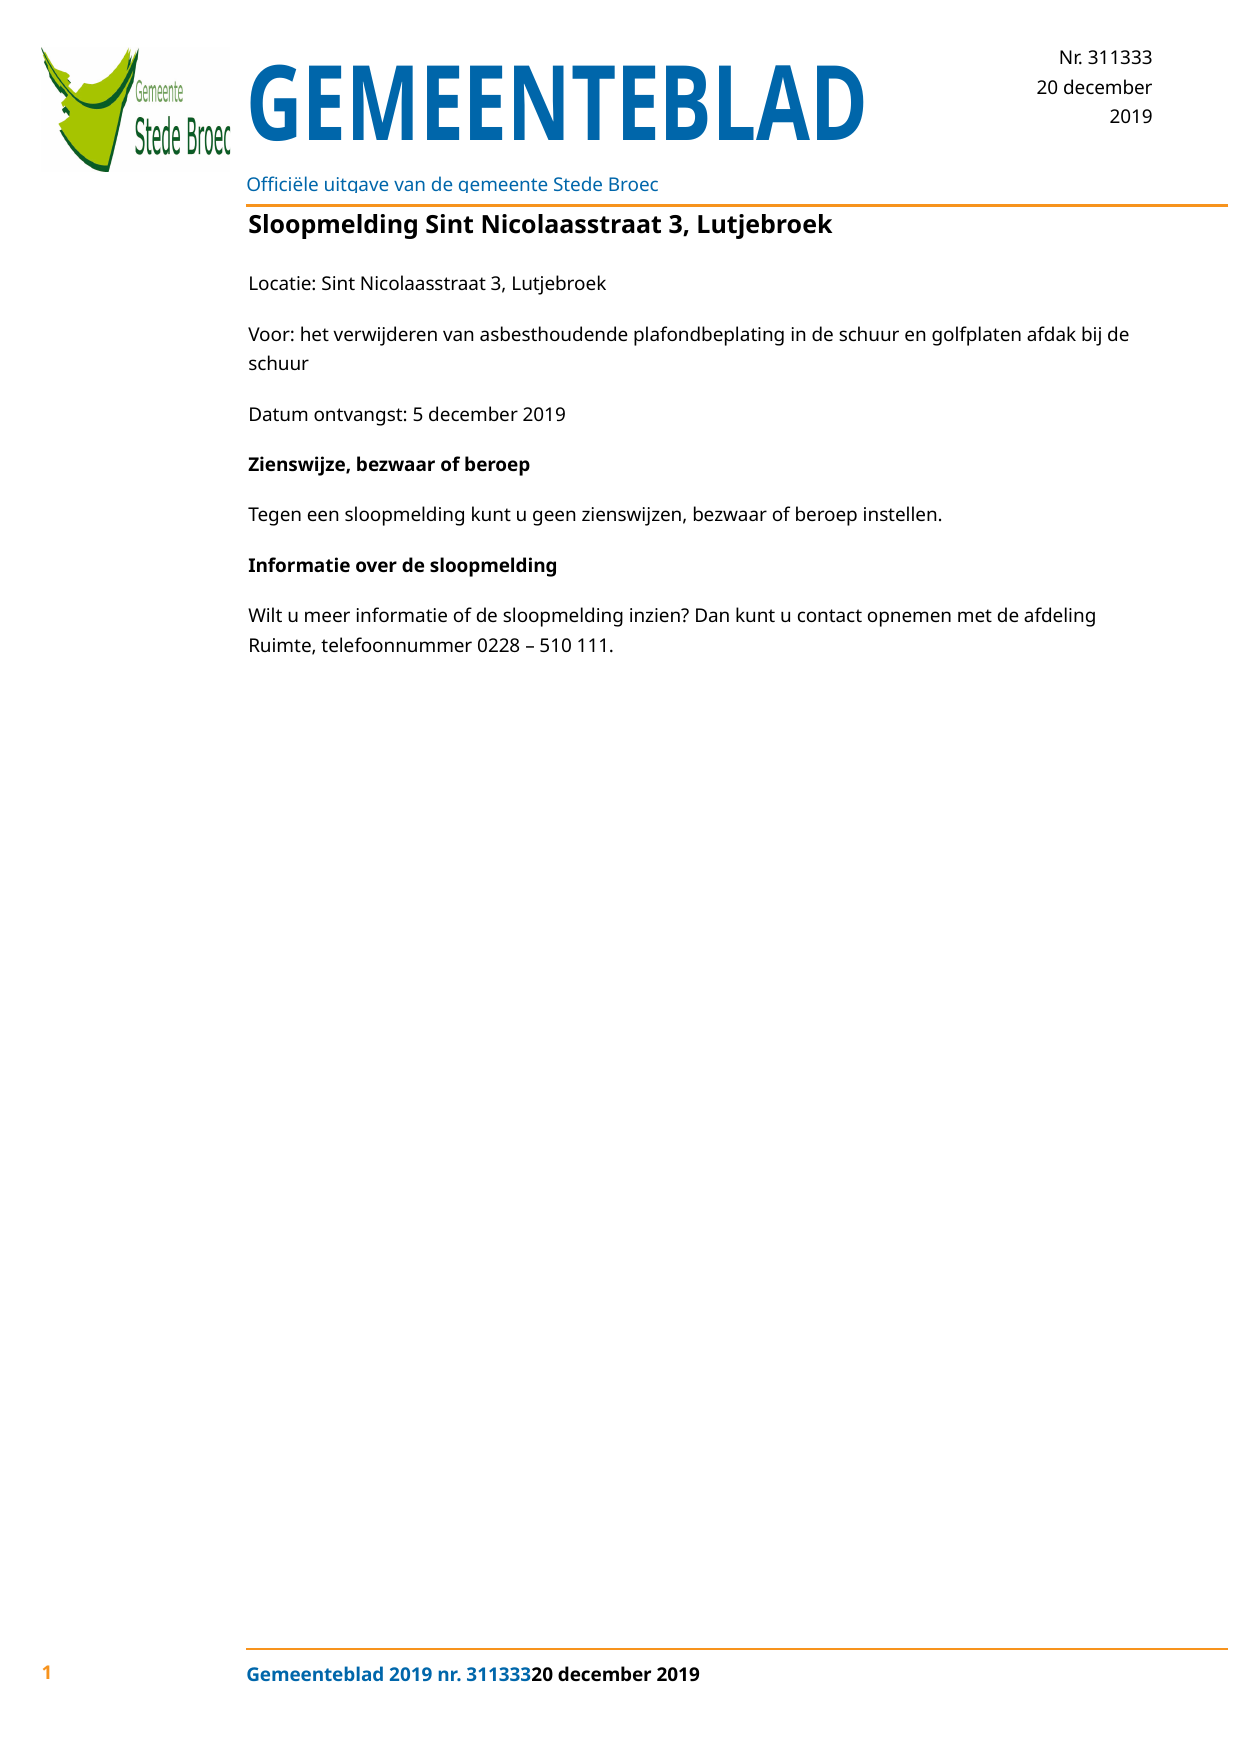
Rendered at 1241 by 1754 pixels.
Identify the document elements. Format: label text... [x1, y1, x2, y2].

text Datum ontvangst: 5 december 2019 [248, 401, 1152, 426]
text Tegen een sloopmelding kunt u geen zienswijzen, bezwaar of beroep instellen. [248, 502, 1152, 527]
text Voor: het verwijderen van asbesthoudende plafondbeplating in de schuur en golfplaten afdak bij de schuur [248, 321, 1152, 376]
picture [41, 47, 231, 172]
text Wilt u meer informatie of de sloopmelding inzien? Dan kunt u contact opnemen met de afdeling Ruimte, telefoonnummer 0228 – 510 111. [248, 602, 1152, 658]
text Locatie: Sint Nicolaasstraat 3, Lutjebroek [248, 270, 1152, 296]
text Sloopmelding Sint Nicolaasstraat 3, Lutjebroek [248, 207, 1152, 241]
text Informatie over de sloopmelding [248, 552, 1152, 578]
text Zienswijze, bezwaar of beroep [248, 451, 1152, 477]
